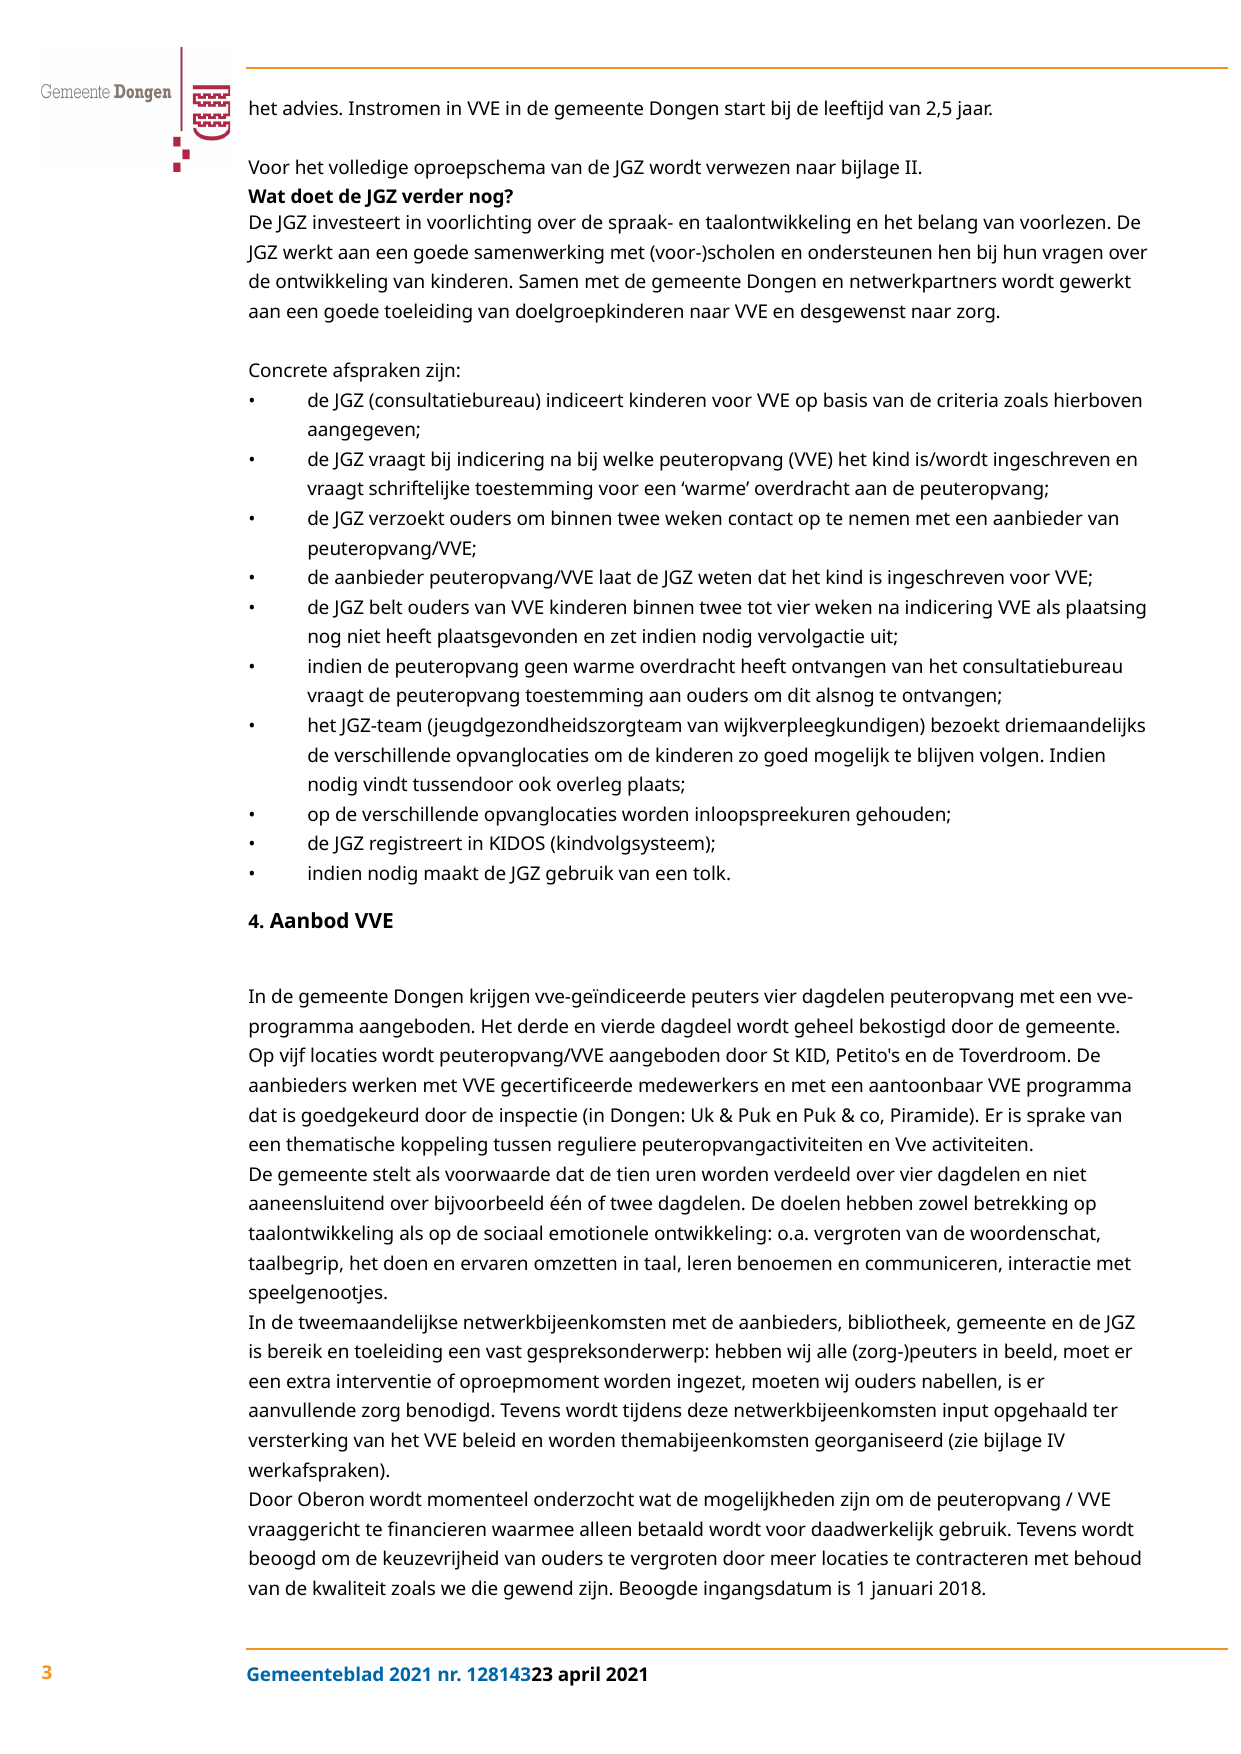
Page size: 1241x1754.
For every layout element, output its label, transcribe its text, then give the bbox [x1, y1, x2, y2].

text Concrete afspraken zijn: [248, 357, 1152, 383]
list het JGZ-team (jeugdgezondheidszorgteam van wijkverpleegkundigen) bezoekt driemaandelijks de verschillende opvanglocaties om de kinderen zo goed mogelijk te blijven volgen. Indien nodig vindt tussendoor ook overleg plaats; [248, 712, 1152, 797]
list de JGZ belt ouders van VVE kinderen binnen twee tot vier weken na indicering VVE als plaatsing nog niet heeft plaatsgevonden en zet indien nodig vervolgactie uit; [248, 594, 1152, 649]
list de JGZ (consultatiebureau) indiceert kinderen voor VVE op basis van de criteria zoals hierboven aangegeven; [248, 387, 1152, 442]
list de JGZ verzoekt ouders om binnen twee weken contact op te nemen met een aanbieder van peuteropvang/VVE; [248, 505, 1152, 560]
list de aanbieder peuteropvang/VVE laat de JGZ weten dat het kind is ingeschreven voor VVE; [248, 564, 1152, 590]
text In de tweemaandelijkse netwerkbijeenkomsten met de aanbieders, bibliotheek, gemeente en de JGZ is bereik en toeleiding een vast gespreksonderwerp: hebben wij alle (zorg-)peuters in beeld, moet er een extra interventie of oproepmoment worden ingezet, moeten wij ouders nabellen, is er aanvullende zorg benodigd. Tevens wordt tijdens deze netwerkbijeenkomsten input opgehaald ter versterking van het VVE beleid en worden themabijeenkomsten georganiseerd (zie bijlage IV werkafspraken). [248, 1309, 1152, 1482]
list op de verschillende opvanglocaties worden inloopspreekuren gehouden; [248, 801, 1152, 827]
text Wat doet de JGZ verder nog? [248, 183, 1152, 209]
text 4. Aanbod VVE [248, 906, 1152, 934]
list de JGZ registreert in KIDOS (kindvolgsysteem); [248, 831, 1152, 856]
list de JGZ vraagt bij indicering na bij welke peuteropvang (VVE) het kind is/wordt ingeschreven en vraagt schriftelijke toestemming voor een ‘warme’ overdracht aan de peuteropvang; [248, 446, 1152, 501]
text Op vijf locaties wordt peuteropvang/VVE aangeboden door St KID, Petito's en de Toverdroom. De aanbieders werken met VVE gecertificeerde medewerkers en met een aantoonbaar VVE programma dat is goedgekeurd door de inspectie (in Dongen: Uk & Puk en Puk & co, Piramide). Er is sprake van een thematische koppeling tussen reguliere peuteropvangactiviteiten en Vve activiteiten. [248, 1043, 1152, 1157]
text het advies. Instromen in VVE in de gemeente Dongen start bij de leeftijd van 2,5 jaar. [248, 95, 1152, 121]
text De JGZ investeert in voorlichting over de spraak- en taalontwikkeling en het belang van voorlezen. De JGZ werkt aan een goede samenwerking met (voor-)scholen en ondersteunen hen bij hun vragen over de ontwikkeling van kinderen. Samen met de gemeente Dongen en netwerkpartners wordt gewerkt aan een goede toeleiding van doelgroepkinderen naar VVE en desgewenst naar zorg. [248, 209, 1152, 324]
list indien nodig maakt de JGZ gebruik van een tolk. [248, 860, 1152, 886]
text De gemeente stelt als voorwaarde dat de tien uren worden verdeeld over vier dagdelen en niet aaneensluitend over bijvoorbeeld één of twee dagdelen. De doelen hebben zowel betrekking op taalontwikkeling als op de sociaal emotionele ontwikkeling: o.a. vergroten van de woordenschat, taalbegrip, het doen en ervaren omzetten in taal, leren benoemen en communiceren, interactie met speelgenootjes. [248, 1161, 1152, 1305]
text Door Oberon wordt momenteel onderzocht wat de mogelijkheden zijn om de peuteropvang / VVE vraaggericht te financieren waarmee alleen betaald wordt voor daadwerkelijk gebruik. Tevens wordt beoogd om de keuzevrijheid van ouders te vergroten door meer locaties te contracteren met behoud van de kwaliteit zoals we die gewend zijn. Beoogde ingangsdatum is 1 januari 2018. [248, 1486, 1152, 1601]
list indien de peuteropvang geen warme overdracht heeft ontvangen van het consultatiebureau vraagt de peuteropvang toestemming aan ouders om dit alsnog te ontvangen; [248, 653, 1152, 708]
text In de gemeente Dongen krijgen vve-geïndiceerde peuters vier dagdelen peuteropvang met een vve-programma aangeboden. Het derde en vierde dagdeel wordt geheel bekostigd door de gemeente. [248, 983, 1152, 1039]
text Voor het volledige oproepschema van de JGZ wordt verwezen naar bijlage II. [248, 154, 1152, 180]
picture [41, 47, 231, 172]
